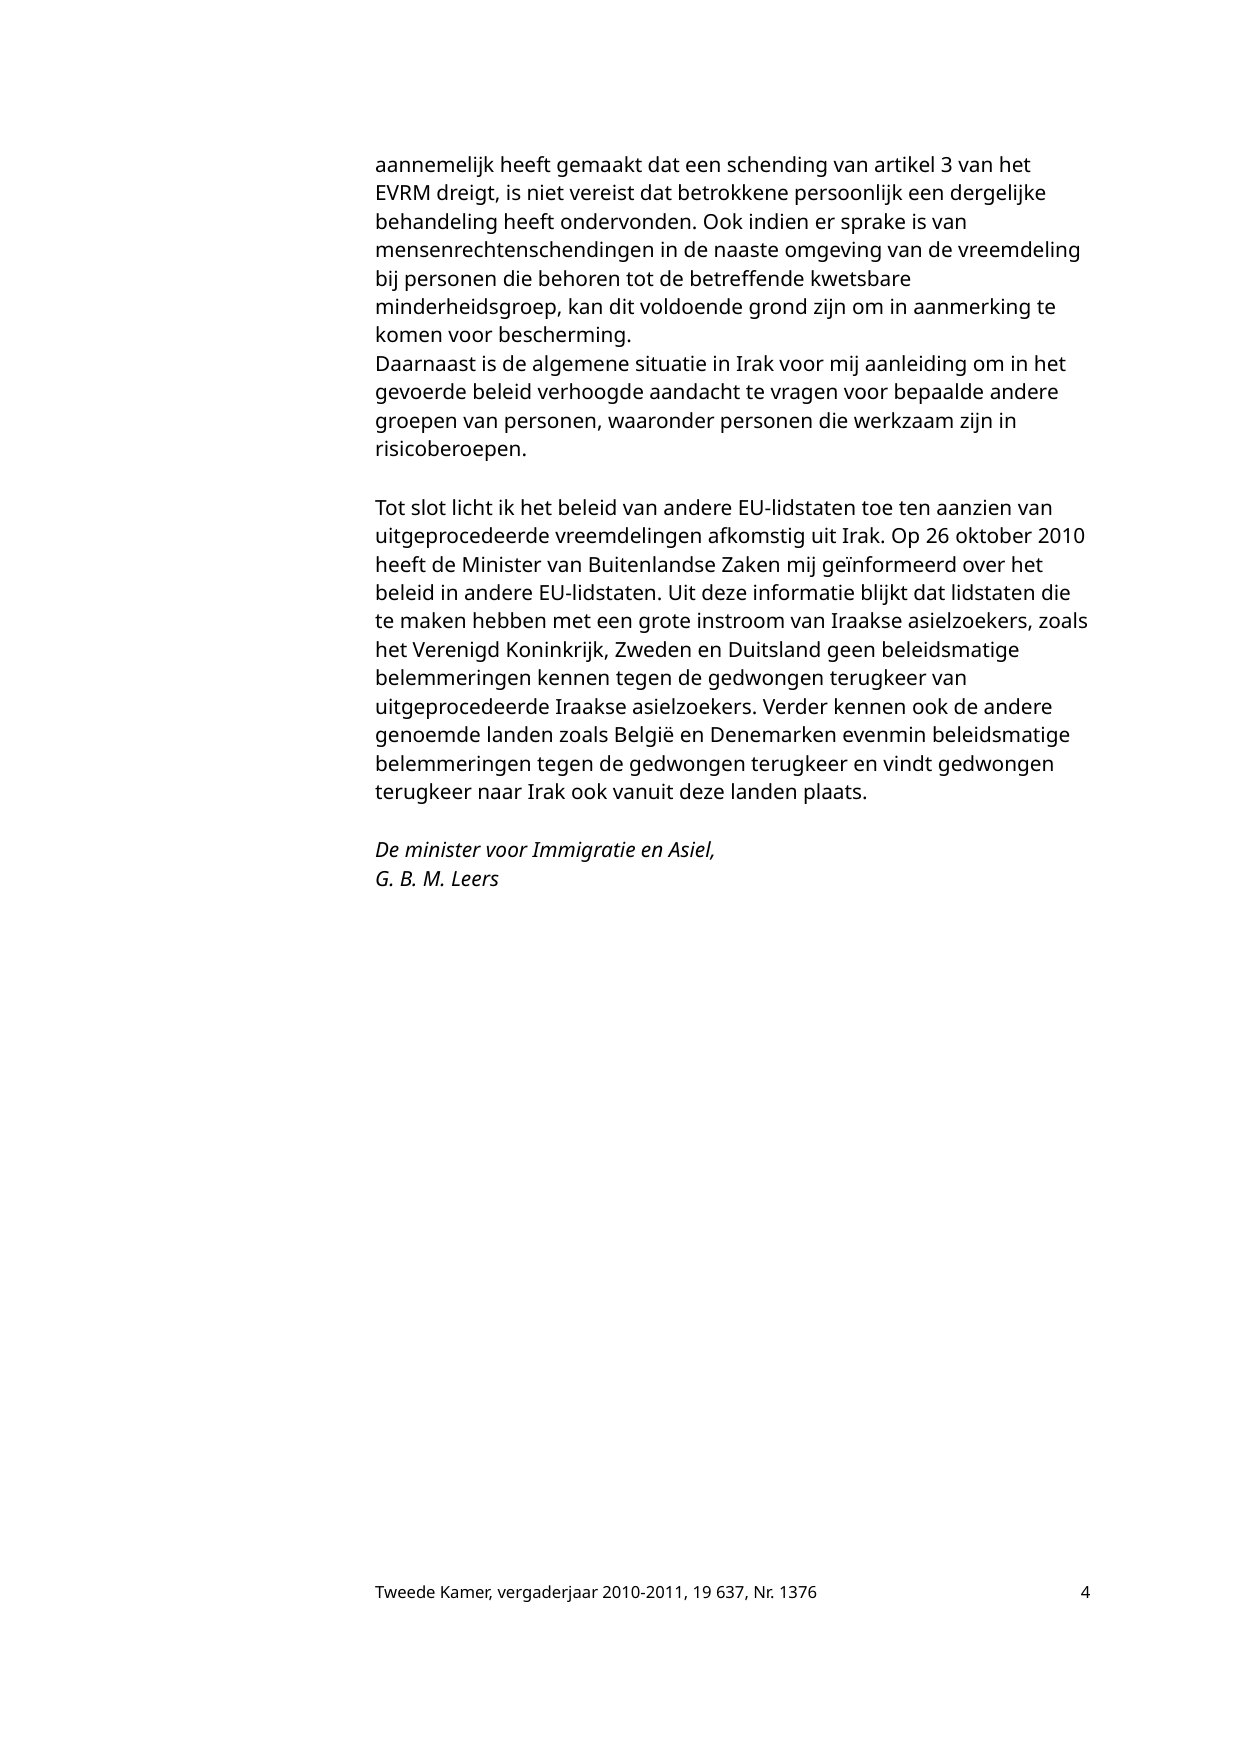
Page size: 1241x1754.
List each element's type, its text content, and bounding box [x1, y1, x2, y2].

text G. B. M. Leers [375, 864, 1090, 892]
text Tot slot licht ik het beleid van andere EU-lidstaten toe ten aanzien van uitgeprocedeerde vreemdelingen afkomstig uit Irak. Op 26 oktober 2010 heeft de Minister van Buitenlandse Zaken mij geïnformeerd over het beleid in andere EU-lidstaten. Uit deze informatie blijkt dat lidstaten die te maken hebben met een grote instroom van Iraakse asielzoekers, zoals het Verenigd Koninkrijk, Zweden en Duitsland geen beleidsmatige belemmeringen kennen tegen de gedwongen terugkeer van uitgeprocedeerde Iraakse asielzoekers. Verder kennen ook de andere genoemde landen zoals België en Denemarken evenmin beleidsmatige belemmeringen tegen de gedwongen terugkeer en vindt gedwongen terugkeer naar Irak ook vanuit deze landen plaats. [375, 493, 1090, 806]
text Daarnaast is de algemene situatie in Irak voor mij aanleiding om in het gevoerde beleid verhoogde aandacht te vragen voor bepaalde andere groepen van personen, waaronder personen die werkzaam zijn in risicoberoepen. [375, 349, 1090, 463]
text De minister voor Immigratie en Asiel, [375, 836, 1090, 864]
text aannemelijk heeft gemaakt dat een schending van artikel 3 van het EVRM dreigt, is niet vereist dat betrokkene persoonlijk een dergelijke behandeling heeft ondervonden. Ook indien er sprake is van mensenrechtenschendingen in de naaste omgeving van de vreemdeling bij personen die behoren tot de betreffende kwetsbare minderheidsgroep, kan dit voldoende grond zijn om in aanmerking te komen voor bescherming. [375, 150, 1090, 349]
